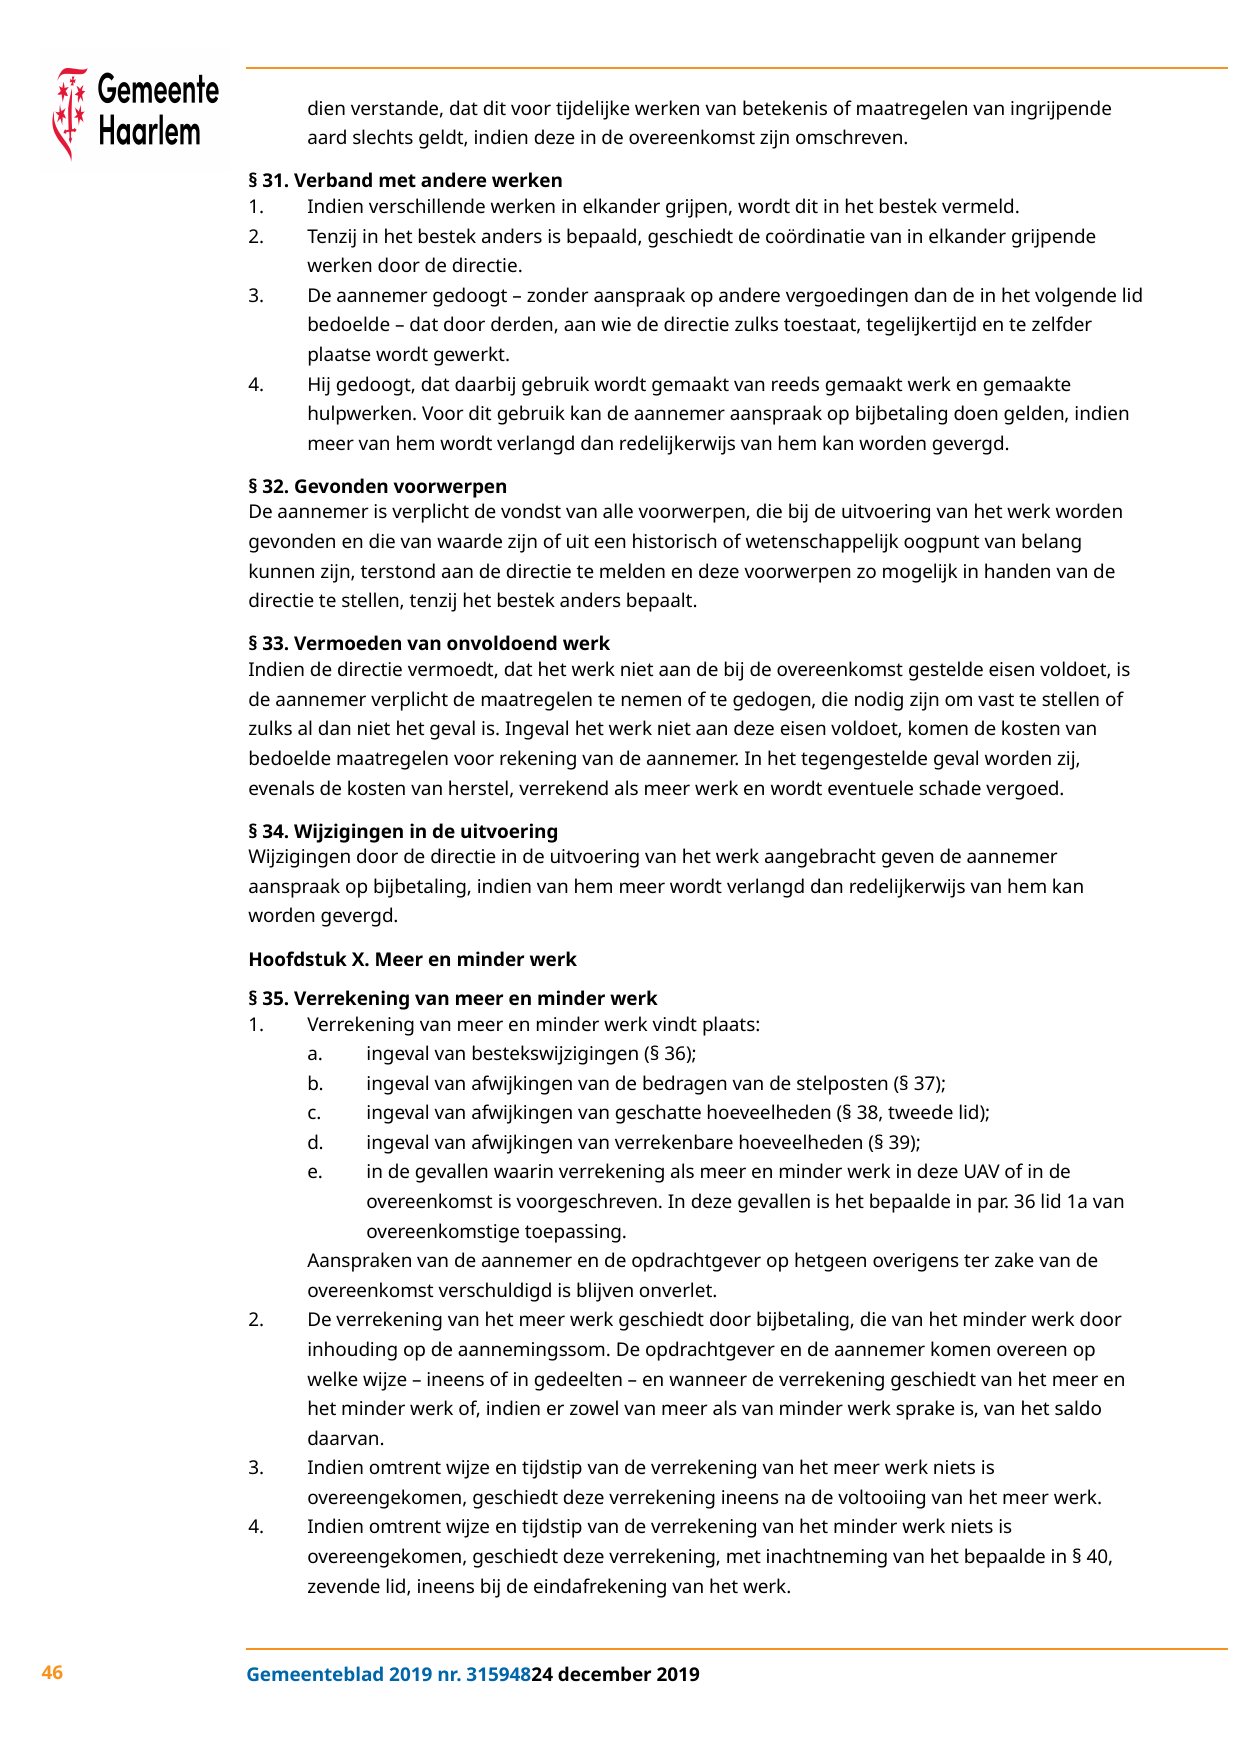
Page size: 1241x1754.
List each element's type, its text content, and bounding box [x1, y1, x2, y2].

list Tenzij in het bestek anders is bepaald, geschiedt de coördinatie van in elkander grijpende werken door de directie. [248, 223, 1152, 278]
text § 32. Gevonden voorwerpen [248, 473, 1152, 499]
picture [41, 47, 231, 172]
list De aannemer gedoogt – zonder aanspraak op andere vergoedingen dan de in het volgende lid bedoelde – dat door derden, aan wie de directie zulks toestaat, tegelijkertijd en te zelfder plaatse wordt gewerkt. [248, 282, 1152, 367]
text § 33. Vermoeden van onvoldoend werk [248, 631, 1152, 656]
list in de gevallen waarin verrekening als meer en minder werk in deze UAV of in de overeenkomst is voorgeschreven. In deze gevallen is het bepaalde in par. 36 lid 1a van overeenkomstige toepassing. [307, 1159, 1152, 1244]
text § 35. Verrekening van meer en minder werk [248, 985, 1152, 1011]
text § 34. Wijzigingen in de uitvoering [248, 818, 1152, 843]
list Verrekening van meer en minder werk vindt plaats: [248, 1011, 1152, 1037]
list ingeval van afwijkingen van de bedragen van de stelposten (§ 37); [307, 1070, 1152, 1096]
text § 31. Verband met andere werken [248, 167, 1152, 193]
list De verrekening van het meer werk geschiedt door bijbetaling, die van het minder werk door inhouding op de aannemingssom. De opdrachtgever en de aannemer komen overeen op welke wijze – ineens of in gedeelten – en wanneer de verrekening geschiedt van het meer en het minder werk of, indien er zowel van meer als van minder werk sprake is, van het saldo daarvan. [248, 1307, 1152, 1451]
text Hoofdstuk X. Meer en minder werk [248, 946, 1152, 972]
list dien verstande, dat dit voor tijdelijke werken van betekenis of maatregelen van ingrijpende aard slechts geldt, indien deze in de overeenkomst zijn omschreven. [248, 95, 1152, 150]
list ingeval van afwijkingen van verrekenbare hoeveelheden (§ 39); [307, 1129, 1152, 1155]
text Indien de directie vermoedt, dat het werk niet aan de bij de overeenkomst gestelde eisen voldoet, is de aannemer verplicht de maatregelen te nemen of te gedogen, die nodig zijn om vast te stellen of zulks al dan niet het geval is. Ingeval het werk niet aan deze eisen voldoet, komen de kosten van bedoelde maatregelen voor rekening van de aannemer. In het tegengestelde geval worden zij, evenals de kosten van herstel, verrekend als meer werk en wordt eventuele schade vergoed. [248, 656, 1152, 800]
list Hij gedoogt, dat daarbij gebruik wordt gemaakt van reeds gemaakt werk en gemaakte hulpwerken. Voor dit gebruik kan de aannemer aanspraak op bijbetaling doen gelden, indien meer van hem wordt verlangd dan redelijkerwijs van hem kan worden gevergd. [248, 371, 1152, 456]
list Indien omtrent wijze en tijdstip van de verrekening van het meer werk niets is overeengekomen, geschiedt deze verrekening ineens na de voltooiing van het meer werk. [248, 1454, 1152, 1510]
list ingeval van afwijkingen van geschatte hoeveelheden (§ 38, tweede lid); [307, 1099, 1152, 1125]
text Wijzigingen door de directie in de uitvoering van het werk aangebracht geven de aannemer aanspraak op bijbetaling, indien van hem meer wordt verlangd dan redelijkerwijs van hem kan worden gevergd. [248, 843, 1152, 928]
text De aannemer is verplicht de vondst van alle voorwerpen, die bij de uitvoering van het werk worden gevonden en die van waarde zijn of uit een historisch of wetenschappelijk oogpunt van belang kunnen zijn, terstond aan de directie te melden en deze voorwerpen zo mogelijk in handen van de directie te stellen, tenzij het bestek anders bepaalt. [248, 499, 1152, 613]
list ingeval van bestekswijzigingen (§ 36); [307, 1040, 1152, 1066]
list Indien omtrent wijze en tijdstip van de verrekening van het minder werk niets is overeengekomen, geschiedt deze verrekening, met inachtneming van het bepaalde in § 40, zevende lid, ineens bij de eindafrekening van het werk. [248, 1514, 1152, 1599]
list Indien verschillende werken in elkander grijpen, wordt dit in het bestek vermeld. [248, 193, 1152, 219]
list Aanspraken van de aannemer en de opdrachtgever op hetgeen overigens ter zake van de overeenkomst verschuldigd is blijven onverlet. [248, 1247, 1152, 1303]
